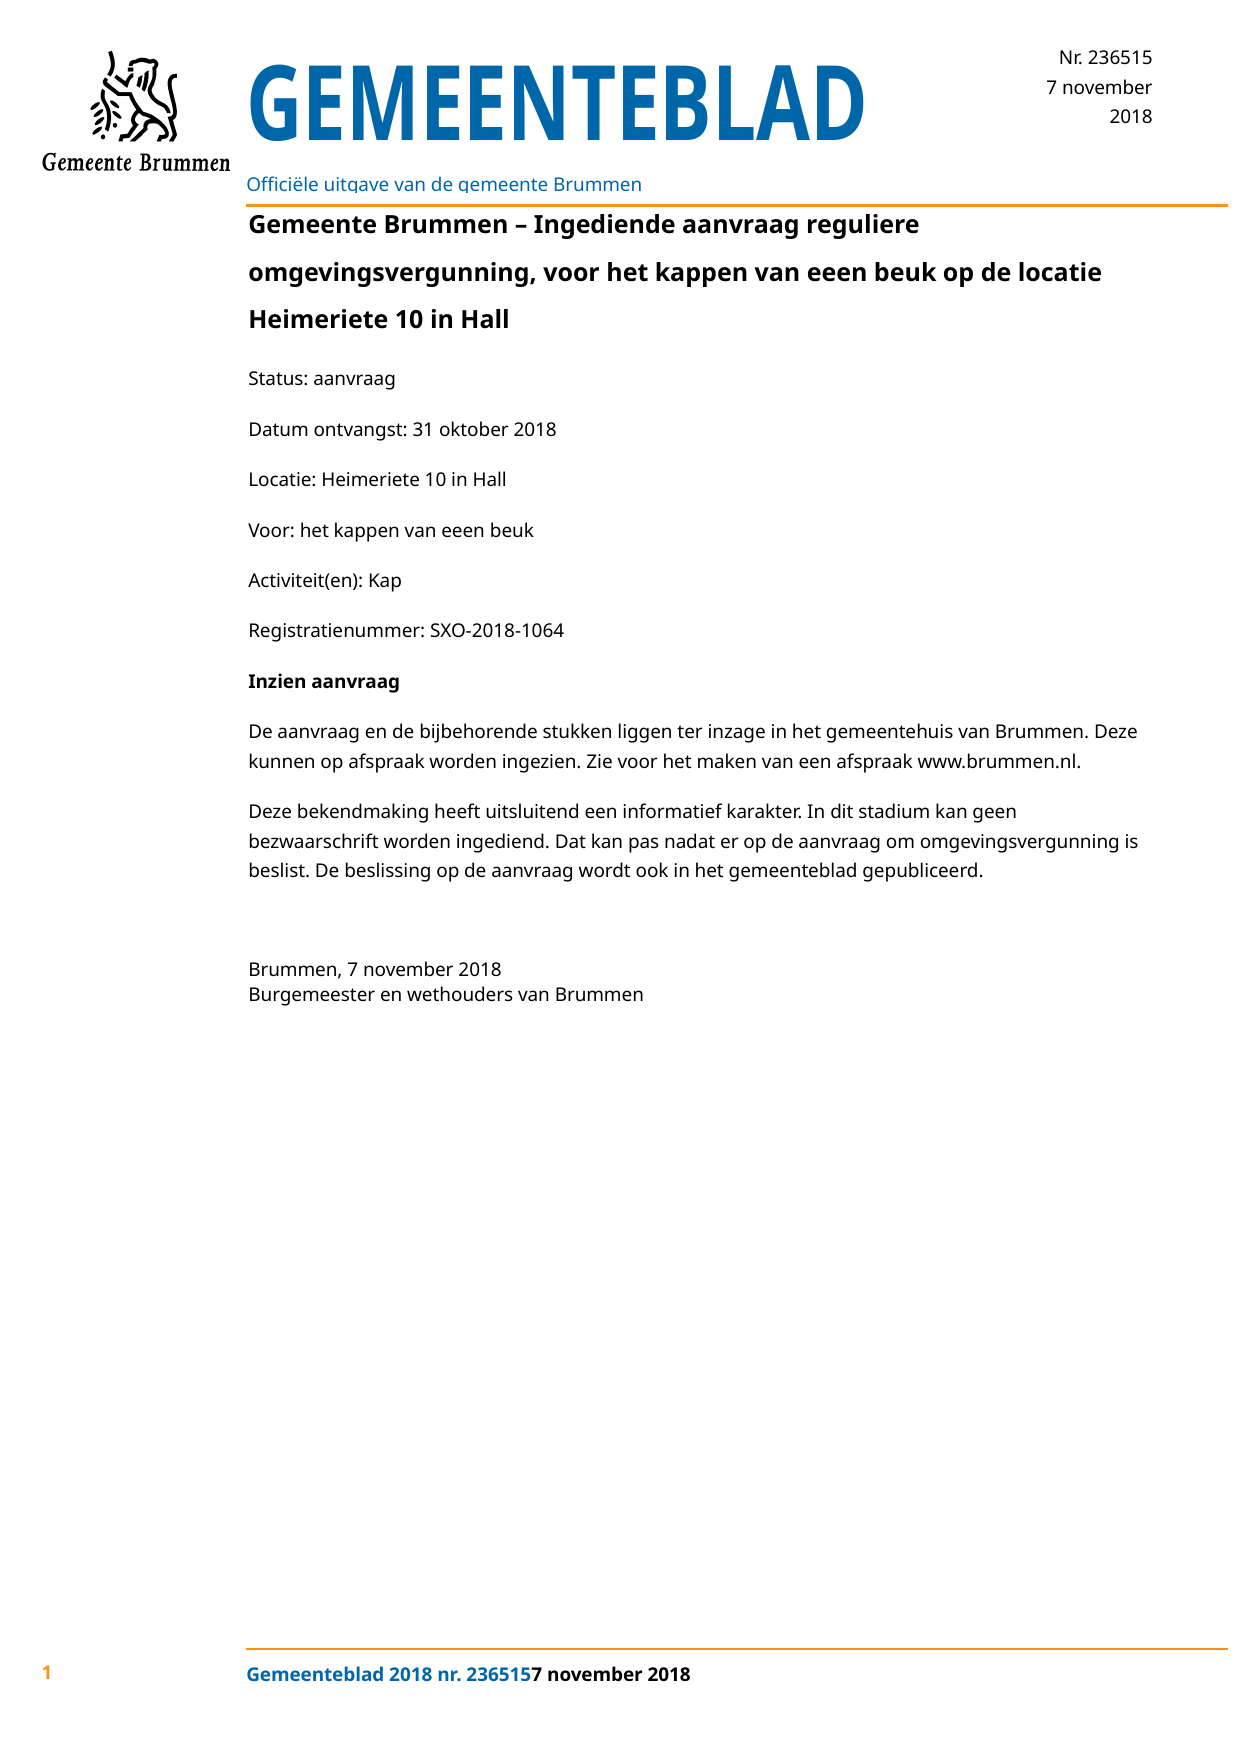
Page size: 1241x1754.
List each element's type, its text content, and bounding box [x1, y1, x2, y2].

text De aanvraag en de bijbehorende stukken liggen ter inzage in het gemeentehuis van Brummen. Deze kunnen op afspraak worden ingezien. Zie voor het maken van een afspraak www.brummen.nl. [248, 718, 1152, 774]
text Activiteit(en): Kap [248, 567, 1152, 593]
text Voor: het kappen van eeen beuk [248, 517, 1152, 542]
text Inzien aanvraag [248, 668, 1152, 694]
text Registratienummer: SXO-2018-1064 [248, 618, 1152, 643]
text Locatie: Heimeriete 10 in Hall [248, 466, 1152, 492]
picture [41, 47, 231, 172]
text Status: aanvraag [248, 366, 1152, 391]
text Gemeente Brummen – Ingediende aanvraag reguliere omgevingsvergunning, voor het kappen van eeen beuk op de locatie Heimeriete 10 in Hall [248, 207, 1152, 336]
text Brummen, 7 november 2018 [248, 956, 1152, 982]
text Datum ontvangst: 31 oktober 2018 [248, 416, 1152, 442]
text Deze bekendmaking heeft uitsluitend een informatief karakter. In dit stadium kan geen bezwaarschrift worden ingediend. Dat kan pas nadat er op de aanvraag om omgevingsvergunning is beslist. De beslissing op de aanvraag wordt ook in het gemeenteblad gepubliceerd. [248, 798, 1152, 883]
text Burgemeester en wethouders van Brummen [248, 982, 1152, 1007]
